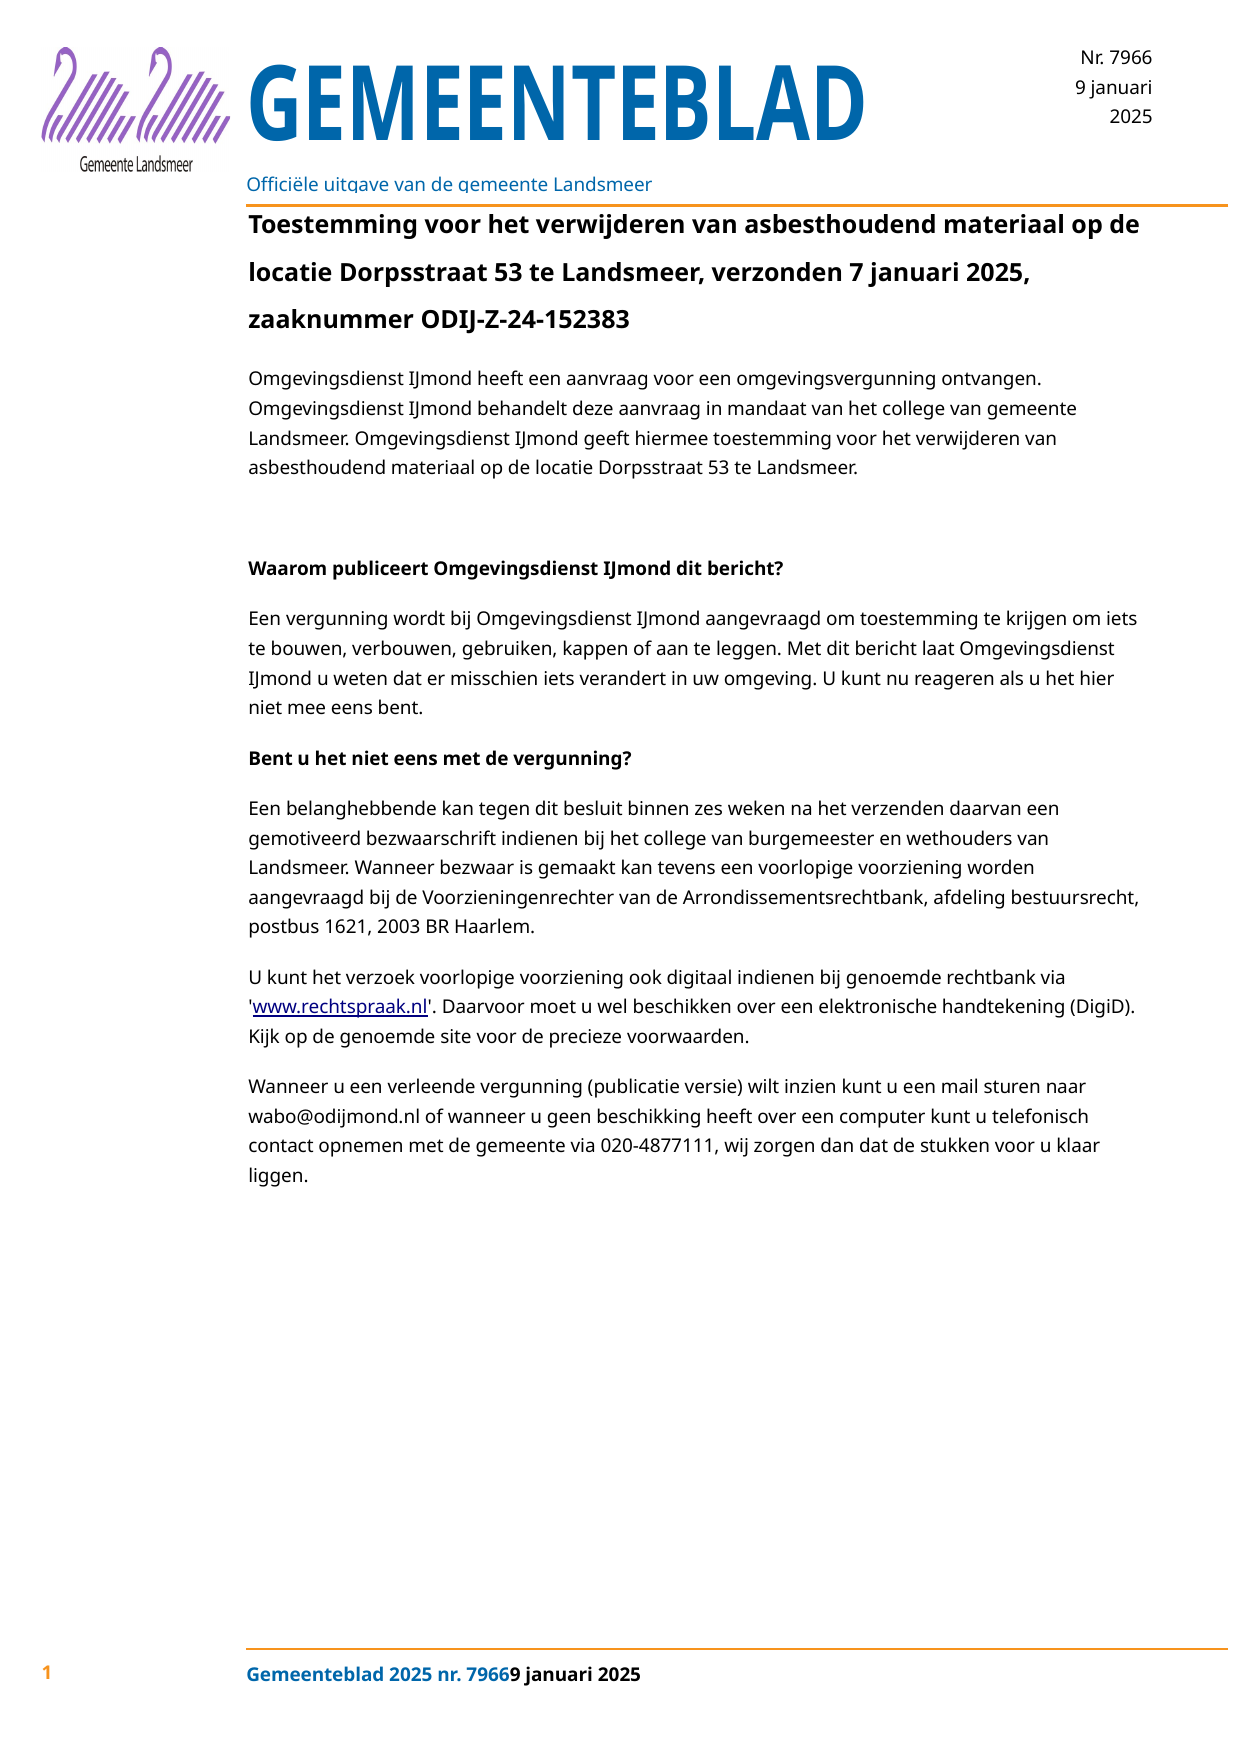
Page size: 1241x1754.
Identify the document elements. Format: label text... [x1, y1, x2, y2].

text Wanneer u een verleende vergunning (publicatie versie) wilt inzien kunt u een mail sturen naar wabo@odijmond.nl of wanneer u geen beschikking heeft over een computer kunt u telefonisch contact opnemen met de gemeente via 020-4877111, wij zorgen dan dat de stukken voor u klaar liggen. [248, 1073, 1152, 1188]
text Een vergunning wordt bij Omgevingsdienst IJmond aangevraagd om toestemming te krijgen om iets te bouwen, verbouwen, gebruiken, kappen of aan te leggen. Met dit bericht laat Omgevingsdienst IJmond u weten dat er misschien iets verandert in uw omgeving. U kunt nu reageren als u het hier niet mee eens bent. [248, 606, 1152, 720]
text Bent u het niet eens met de vergunning? [248, 745, 1152, 770]
text U kunt het verzoek voorlopige voorziening ook digitaal indienen bij genoemde rechtbank via 'www.rechtspraak.nl'. Daarvoor moet u wel beschikken over een elektronische handtekening (DigiD). Kijk op de genoemde site voor de precieze voorwaarden. [248, 964, 1152, 1049]
picture [41, 47, 231, 172]
text Een belanghebbende kan tegen dit besluit binnen zes weken na het verzenden daarvan een gemotiveerd bezwaarschrift indienen bij het college van burgemeester en wethouders van Landsmeer. Wanneer bezwaar is gemaakt kan tevens een voorlopige voorziening worden aangevraagd bij de Voorzieningenrechter van de Arrondissementsrechtbank, afdeling bestuursrecht, postbus 1621, 2003 BR Haarlem. [248, 795, 1152, 939]
text Toestemming voor het verwijderen van asbesthoudend materiaal op de locatie Dorpsstraat 53 te Landsmeer, verzonden 7 januari 2025, zaaknummer ODIJ-Z-24-152383 [248, 207, 1152, 336]
text Waarom publiceert Omgevingsdienst IJmond dit bericht? [248, 555, 1152, 581]
text Omgevingsdienst IJmond heeft een aanvraag voor een omgevingsvergunning ontvangen. Omgevingsdienst IJmond behandelt deze aanvraag in mandaat van het college van gemeente Landsmeer. Omgevingsdienst IJmond geeft hiermee toestemming voor het verwijderen van asbesthoudend materiaal op de locatie Dorpsstraat 53 te Landsmeer. [248, 366, 1152, 480]
